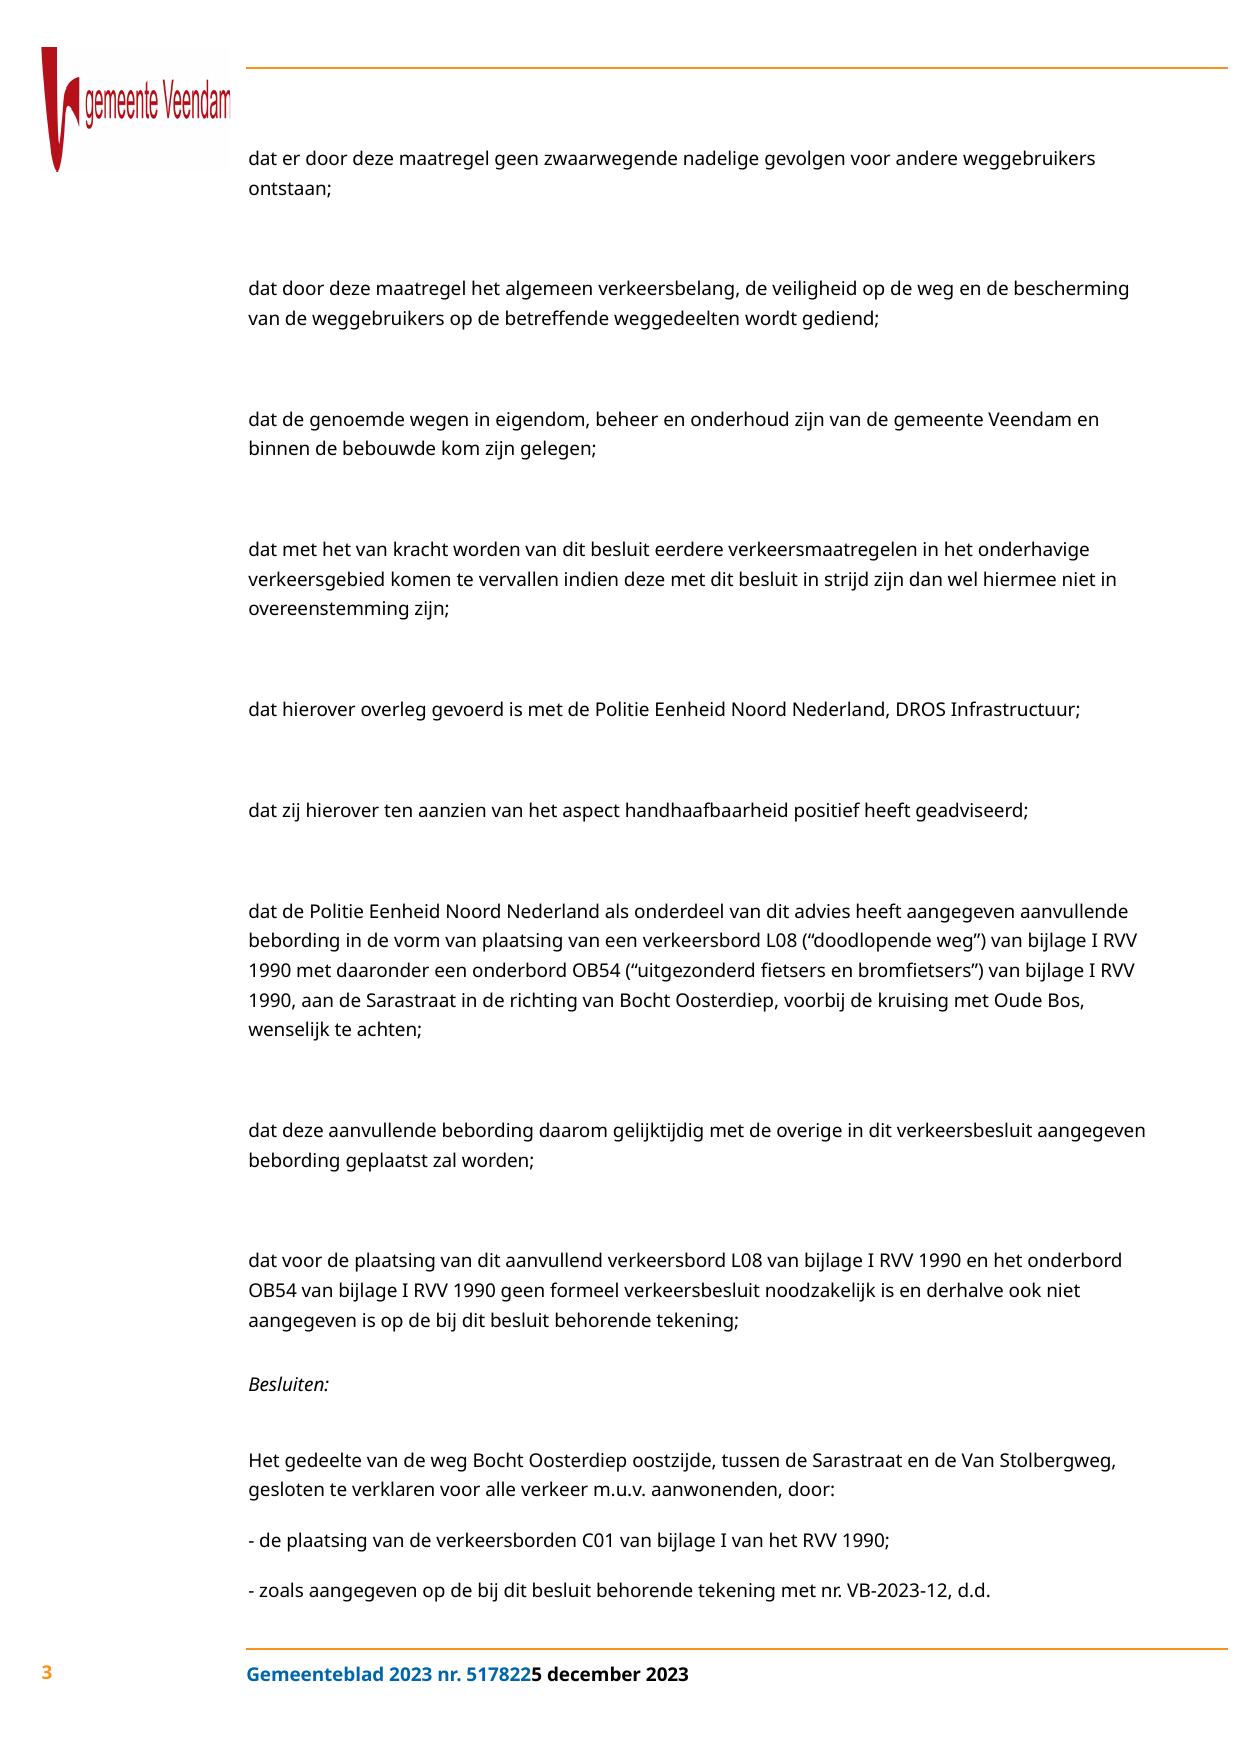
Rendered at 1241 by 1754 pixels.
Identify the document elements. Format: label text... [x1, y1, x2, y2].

text - de plaatsing van de verkeersborden C01 van bijlage I van het RVV 1990; [248, 1527, 1152, 1553]
text dat hierover overleg gevoerd is met de Politie Eenheid Noord Nederland, DROS Infrastructuur; [248, 696, 1152, 722]
text dat door deze maatregel het algemeen verkeersbelang, de veiligheid op de weg en de bescherming van de weggebruikers op de betreffende weggedeelten wordt gediend; [248, 276, 1152, 331]
text Het gedeelte van de weg Bocht Oosterdiep oostzijde, tussen de Sarastraat en de Van Stolbergweg, gesloten te verklaren voor alle verkeer m.u.v. aanwonenden, door: [248, 1447, 1152, 1502]
picture [41, 47, 231, 172]
text dat de Politie Eenheid Noord Nederland als onderdeel van dit advies heeft aangegeven aanvullende bebording in de vorm van plaatsing van een verkeersbord L08 (“doodlopende weg”) van bijlage I RVV 1990 met daaronder een onderbord OB54 (“uitgezonderd fietsers en bromfietsers”) van bijlage I RVV 1990, aan de Sarastraat in de richting van Bocht Oosterdiep, voorbij de kruising met Oude Bos, wenselijk te achten; [248, 898, 1152, 1042]
text dat met het van kracht worden van dit besluit eerdere verkeersmaatregelen in het onderhavige verkeersgebied komen te vervallen indien deze met dit besluit in strijd zijn dan wel hiermee niet in overeenstemming zijn; [248, 536, 1152, 621]
text - zoals aangegeven op de bij dit besluit behorende tekening met nr. VB-2023-12, d.d. [248, 1577, 1152, 1603]
text dat de genoemde wegen in eigendom, beheer en onderhoud zijn van de gemeente Veendam en binnen de bebouwde kom zijn gelegen; [248, 406, 1152, 461]
text Besluiten: [248, 1371, 1152, 1397]
text dat voor de plaatsing van dit aanvullend verkeersbord L08 van bijlage I RVV 1990 en het onderbord OB54 van bijlage I RVV 1990 geen formeel verkeersbesluit noodzakelijk is en derhalve ook niet aangegeven is op de bij dit besluit behorende tekening; [248, 1248, 1152, 1333]
text dat deze aanvullende bebording daarom gelijktijdig met de overige in dit verkeersbesluit aangegeven bebording geplaatst zal worden; [248, 1117, 1152, 1173]
text dat er door deze maatregel geen zwaarwegende nadelige gevolgen voor andere weggebruikers ontstaan; [248, 145, 1152, 201]
text dat zij hierover ten aanzien van het aspect handhaafbaarheid positief heeft geadviseerd; [248, 797, 1152, 823]
